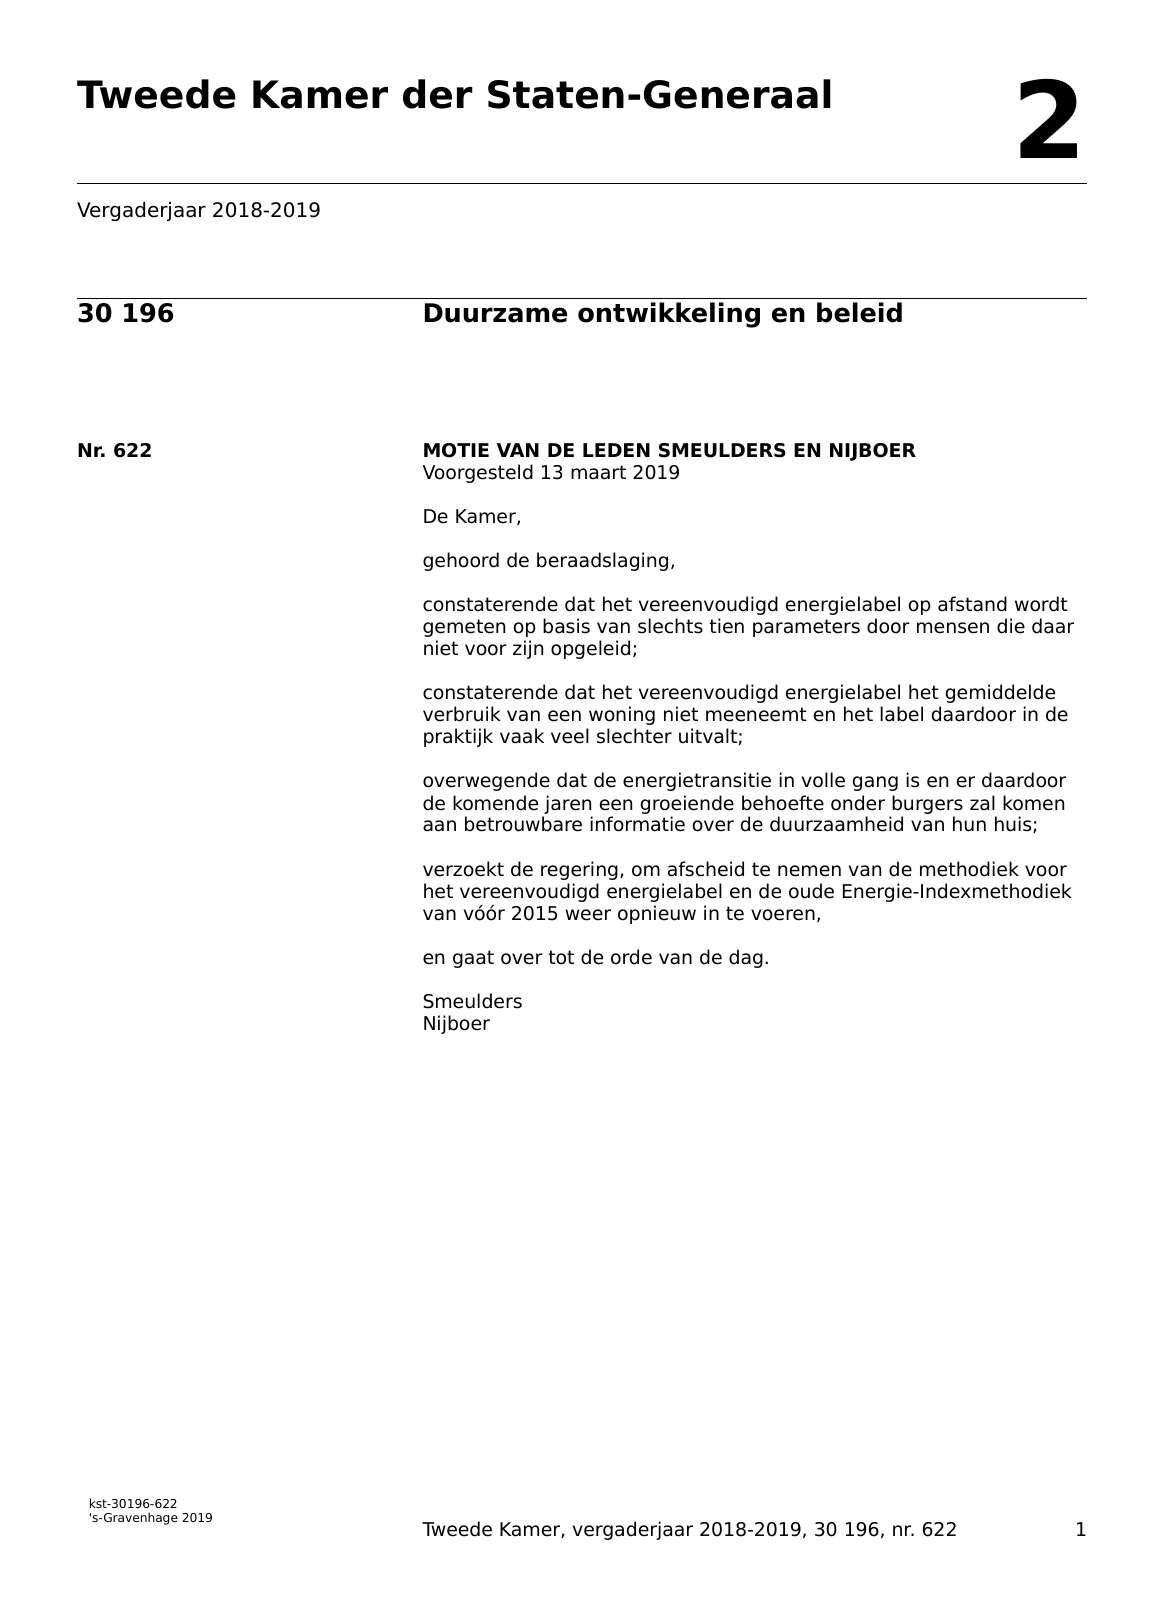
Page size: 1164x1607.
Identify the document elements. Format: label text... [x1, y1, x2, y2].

table_header 2 [886, 59, 1087, 183]
text Voorgesteld 13 maart 2019 [422, 462, 1087, 484]
text overwegende dat de energietransitie in volle gang is en er daardoor de komende jaren een groeiende behoefte onder burgers zal komen aan betrouwbare informatie over de duurzaamheid van hun huis; [422, 770, 1087, 836]
text gehoord de beraadslaging, [422, 550, 1087, 572]
subtitle Nr. 622 MOTIE VAN DE LEDEN SMEULDERS EN NIJBOER [77, 440, 1087, 462]
text Smeulders [422, 991, 1087, 1013]
text en gaat over tot de orde van de dag. [422, 947, 1087, 969]
text kst-30196-622 [88, 1497, 323, 1511]
text constaterende dat het vereenvoudigd energielabel op afstand wordt gemeten op basis van slechts tien parameters door mensen die daar niet voor zijn opgeleid; [422, 594, 1087, 660]
table_header Tweede Kamer der Staten-Generaal [77, 59, 886, 183]
table_cell Vergaderjaar 2018-2019 [77, 184, 1087, 298]
text 's-Gravenhage 2019 [88, 1511, 323, 1525]
text constaterende dat het vereenvoudigd energielabel het gemiddelde verbruik van een woning niet meeneemt en het label daardoor in de praktijk vaak veel slechter uitvalt; [422, 682, 1087, 748]
text De Kamer, [422, 506, 1087, 528]
text verzoekt de regering, om afscheid te nemen van de methodiek voor het vereenvoudigd energielabel en de oude Energie-Indexmethodiek van vóór 2015 weer opnieuw in te voeren, [422, 858, 1087, 924]
text Nijboer [422, 1013, 1087, 1035]
subtitle 30 196 Duurzame ontwikkeling en beleid [77, 299, 1087, 329]
